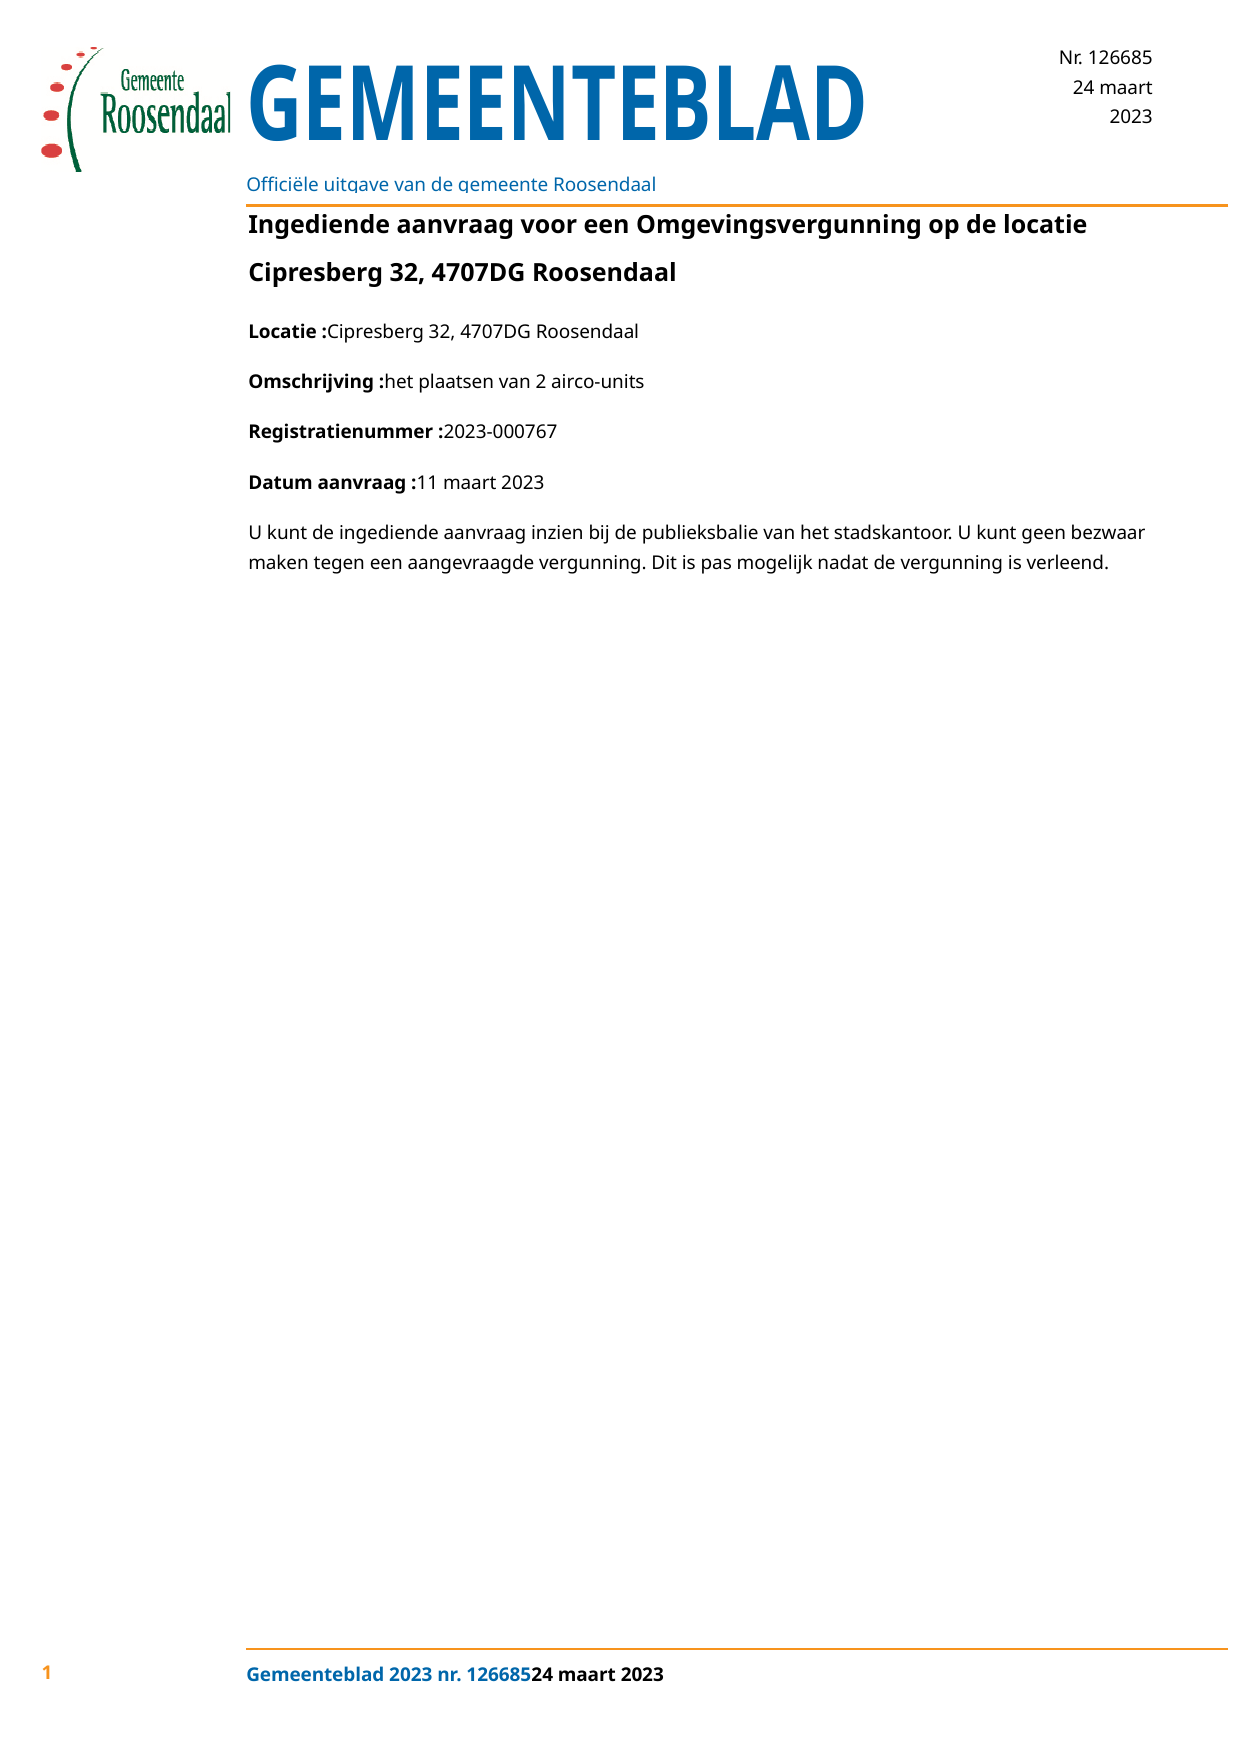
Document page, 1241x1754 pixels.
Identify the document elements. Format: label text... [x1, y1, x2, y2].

text Omschrijving :het plaatsen van 2 airco-units [248, 368, 1152, 394]
text Ingediende aanvraag voor een Omgevingsvergunning op de locatie Cipresberg 32, 4707DG Roosendaal [248, 207, 1152, 288]
text Registratienummer :2023-000767 [248, 419, 1152, 444]
picture [41, 47, 231, 172]
text Locatie :Cipresberg 32, 4707DG Roosendaal [248, 318, 1152, 344]
text Datum aanvraag :11 maart 2023 [248, 469, 1152, 495]
text U kunt de ingediende aanvraag inzien bij de publieksbalie van het stadskantoor. U kunt geen bezwaar maken tegen een aangevraagde vergunning. Dit is pas mogelijk nadat de vergunning is verleend. [248, 519, 1152, 575]
